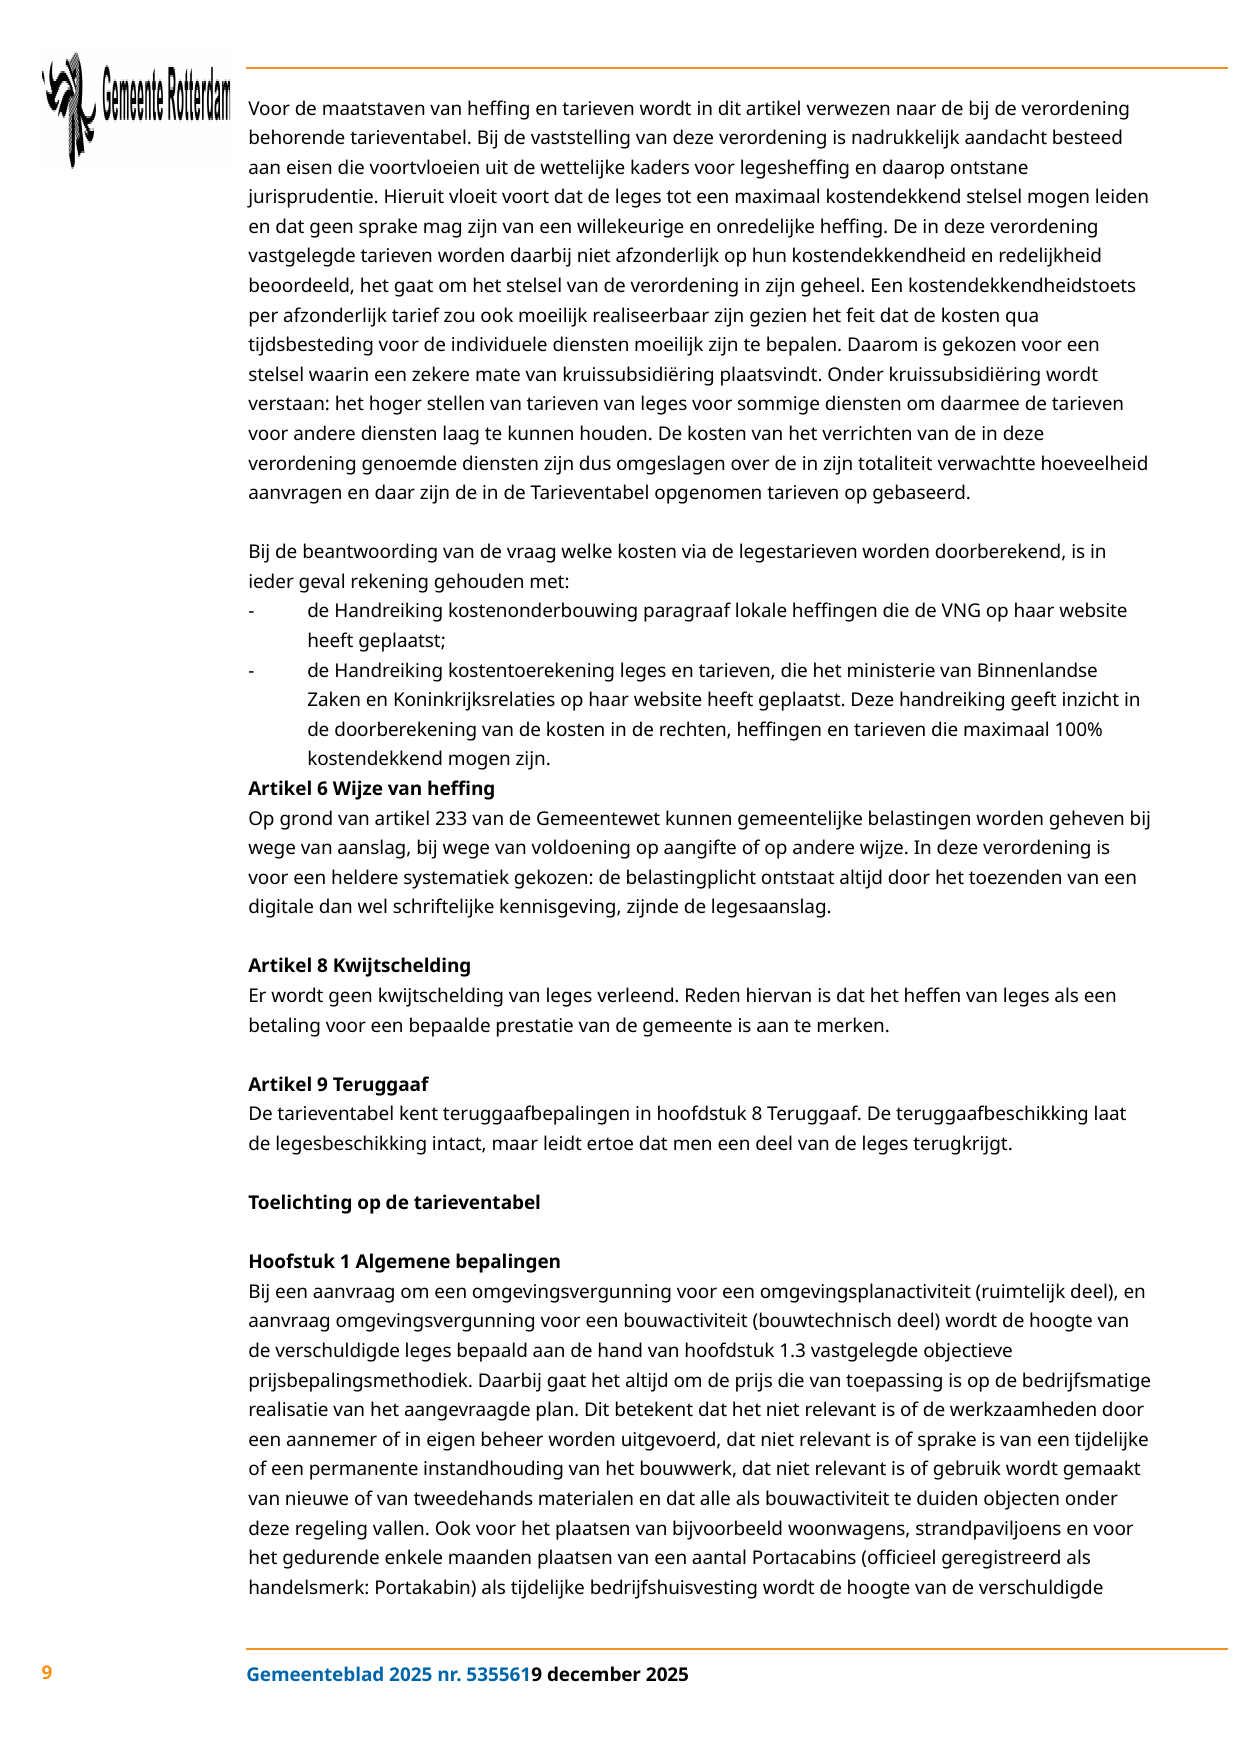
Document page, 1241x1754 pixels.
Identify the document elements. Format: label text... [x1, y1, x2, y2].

text Bij de beantwoording van de vraag welke kosten via de legestarieven worden doorberekend, is in ieder geval rekening gehouden met: [248, 538, 1152, 594]
list de Handreiking kostenonderbouwing paragraaf lokale heffingen die de VNG op haar website heeft geplaatst; [248, 598, 1152, 653]
picture [41, 47, 231, 172]
list de Handreiking kostentoerekening leges en tarieven, die het ministerie van Binnenlandse Zaken en Koninkrijksrelaties op haar website heeft geplaatst. Deze handreiking geeft inzicht in de doorberekening van de kosten in de rechten, heffingen en tarieven die maximaal 100% kostendekkend mogen zijn. [248, 657, 1152, 771]
text Er wordt geen kwijtschelding van leges verleend. Reden hiervan is dat het heffen van leges als een betaling voor een bepaalde prestatie van de gemeente is aan te merken. [248, 982, 1152, 1038]
text Bij een aanvraag om een omgevingsvergunning voor een omgevingsplanactiviteit (ruimtelijk deel), en aanvraag omgevingsvergunning voor een bouwactiviteit (bouwtechnisch deel) wordt de hoogte van de verschuldigde leges bepaald aan de hand van hoofdstuk 1.3 vastgelegde objectieve prijsbepalingsmethodiek. Daarbij gaat het altijd om de prijs die van toepassing is op de bedrijfsmatige realisatie van het aangevraagde plan. Dit betekent dat het niet relevant is of de werkzaamheden door een aannemer of in eigen beheer worden uitgevoerd, dat niet relevant is of sprake is van een tijdelijke of een permanente instandhouding van het bouwwerk, dat niet relevant is of gebruik wordt gemaakt van nieuwe of van tweedehands materialen en dat alle als bouwactiviteit te duiden objecten onder deze regeling vallen. Ook voor het plaatsen van bijvoorbeeld woonwagens, strandpaviljoens en voor het gedurende enkele maanden plaatsen van een aantal Portacabins (officieel geregistreerd als handelsmerk: Portakabin) als tijdelijke bedrijfshuisvesting wordt de hoogte van de verschuldigde [248, 1278, 1152, 1600]
text Artikel 6 Wijze van heffing [248, 775, 1152, 801]
text Artikel 8 Kwijtschelding [248, 953, 1152, 978]
text Voor de maatstaven van heffing en tarieven wordt in dit artikel verwezen naar de bij de verordening behorende tarieventabel. Bij de vaststelling van deze verordening is nadrukkelijk aandacht besteed aan eisen die voortvloeien uit de wettelijke kaders voor legesheffing en daarop ontstane jurisprudentie. Hieruit vloeit voort dat de leges tot een maximaal kostendekkend stelsel mogen leiden en dat geen sprake mag zijn van een willekeurige en onredelijke heffing. De in deze verordening vastgelegde tarieven worden daarbij niet afzonderlijk op hun kostendekkendheid en redelijkheid beoordeeld, het gaat om het stelsel van de verordening in zijn geheel. Een kostendekkendheidstoets per afzonderlijk tarief zou ook moeilijk realiseerbaar zijn gezien het feit dat de kosten qua tijdsbesteding voor de individuele diensten moeilijk zijn te bepalen. Daarom is gekozen voor een stelsel waarin een zekere mate van kruissubsidiëring plaatsvindt. Onder kruissubsidiëring wordt verstaan: het hoger stellen van tarieven van leges voor sommige diensten om daarmee de tarieven voor andere diensten laag te kunnen houden. De kosten van het verrichten van de in deze verordening genoemde diensten zijn dus omgeslagen over de in zijn totaliteit verwachtte hoeveelheid aanvragen en daar zijn de in de Tarieventabel opgenomen tarieven op gebaseerd. [248, 95, 1152, 505]
text Op grond van artikel 233 van de Gemeentewet kunnen gemeentelijke belastingen worden geheven bij wege van aanslag, bij wege van voldoening op aangifte of op andere wijze. In deze verordening is voor een heldere systematiek gekozen: de belastingplicht ontstaat altijd door het toezenden van een digitale dan wel schriftelijke kennisgeving, zijnde de legesaanslag. [248, 805, 1152, 919]
text Artikel 9 Teruggaaf [248, 1071, 1152, 1097]
text Toelichting op de tarieventabel [248, 1189, 1152, 1215]
text Hoofstuk 1 Algemene bepalingen [248, 1248, 1152, 1274]
text De tarieventabel kent teruggaafbepalingen in hoofdstuk 8 Teruggaaf. De teruggaafbeschikking laat de legesbeschikking intact, maar leidt ertoe dat men een deel van de leges terugkrijgt. [248, 1101, 1152, 1156]
